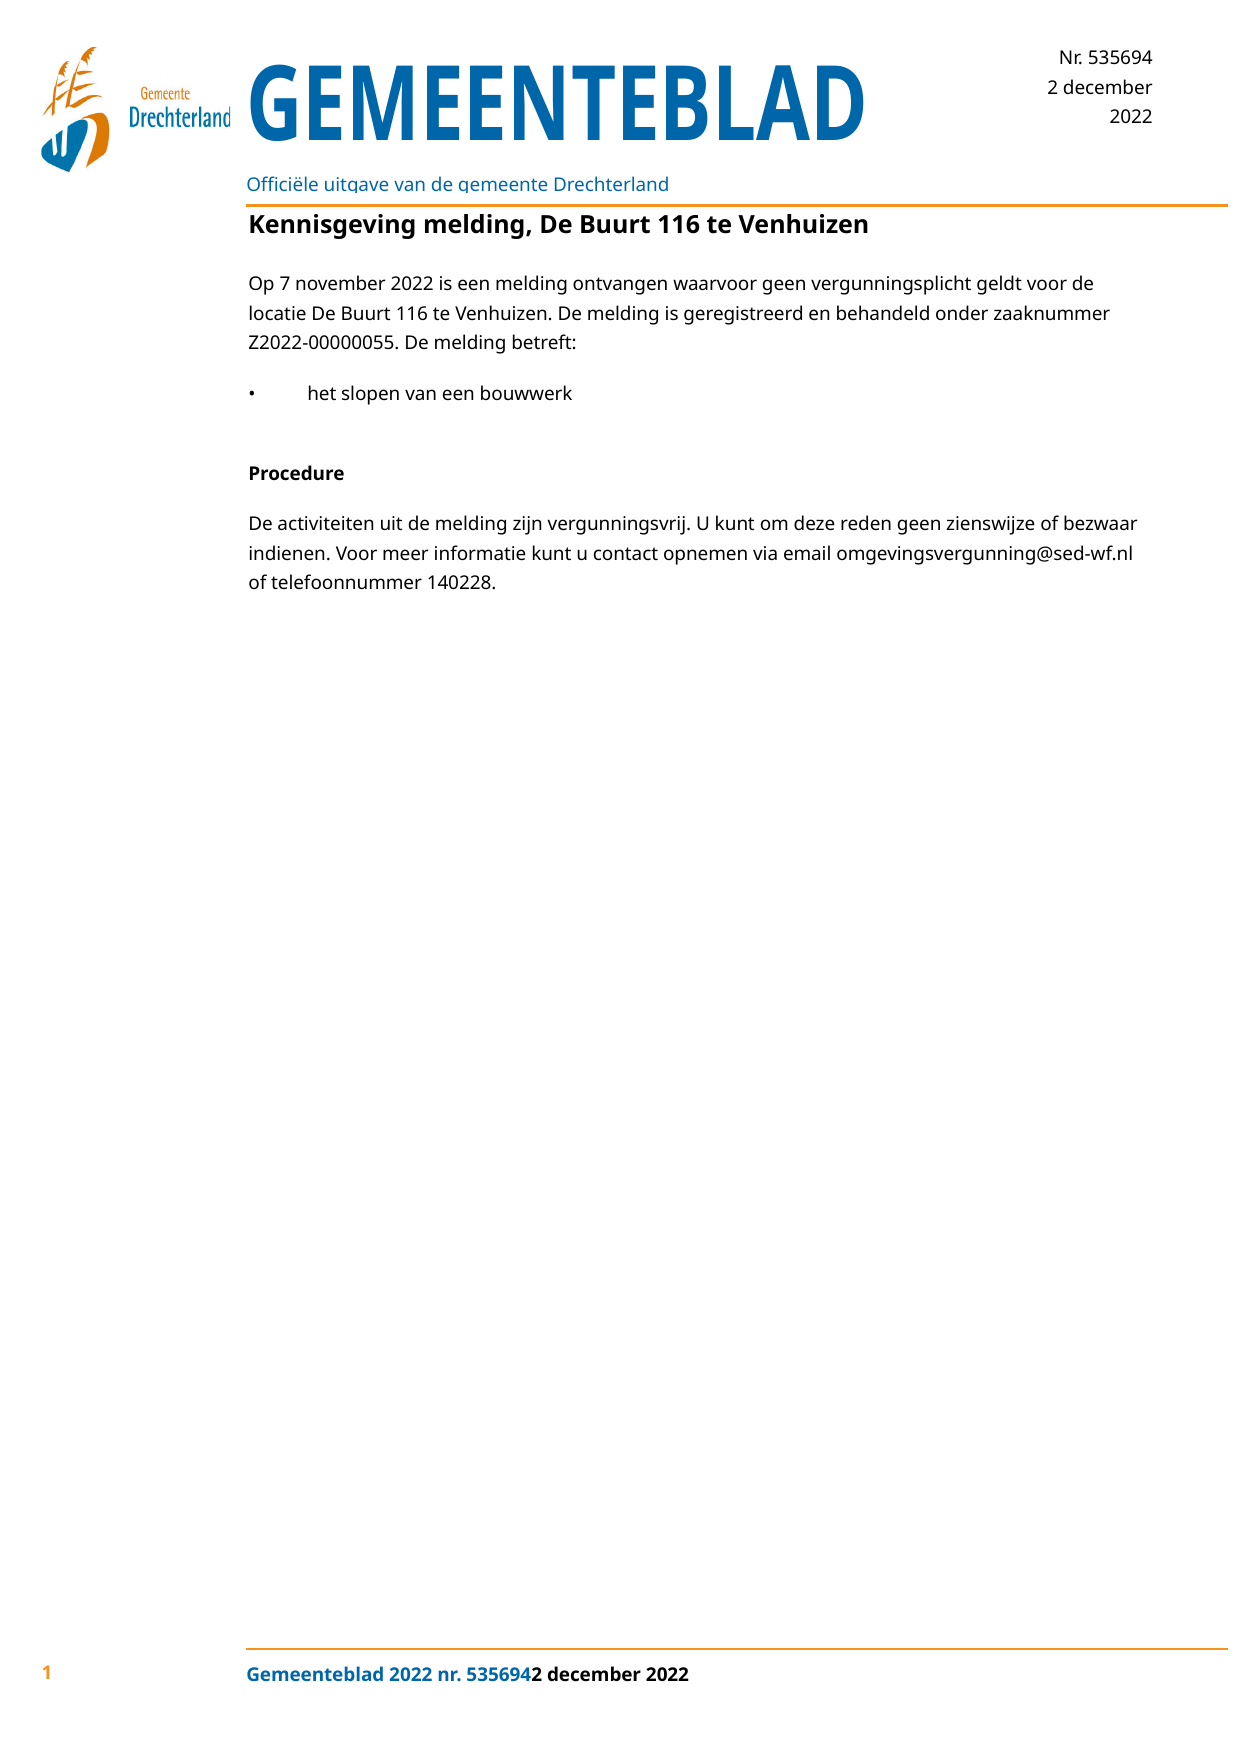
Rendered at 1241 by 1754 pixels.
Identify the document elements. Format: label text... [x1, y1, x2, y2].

text De activiteiten uit de melding zijn vergunningsvrij. U kunt om deze reden geen zienswijze of bezwaar indienen. Voor meer informatie kunt u contact opnemen via email omgevingsvergunning@sed-wf.nl of telefoonnummer 140228. [248, 510, 1152, 595]
picture [41, 158, 64, 172]
picture [226, 115, 231, 124]
text Op 7 november 2022 is een melding ontvangen waarvoor geen vergunningsplicht geldt voor de locatie De Buurt 116 te Venhuizen. De melding is geregistreerd en behandeld onder zaaknummer Z2022-00000055. De melding betreft: [248, 270, 1152, 355]
text Kennisgeving melding, De Buurt 116 te Venhuizen [248, 207, 1152, 241]
text Procedure [248, 460, 1152, 486]
list het slopen van een bouwwerk [248, 380, 1152, 406]
picture [41, 47, 231, 172]
